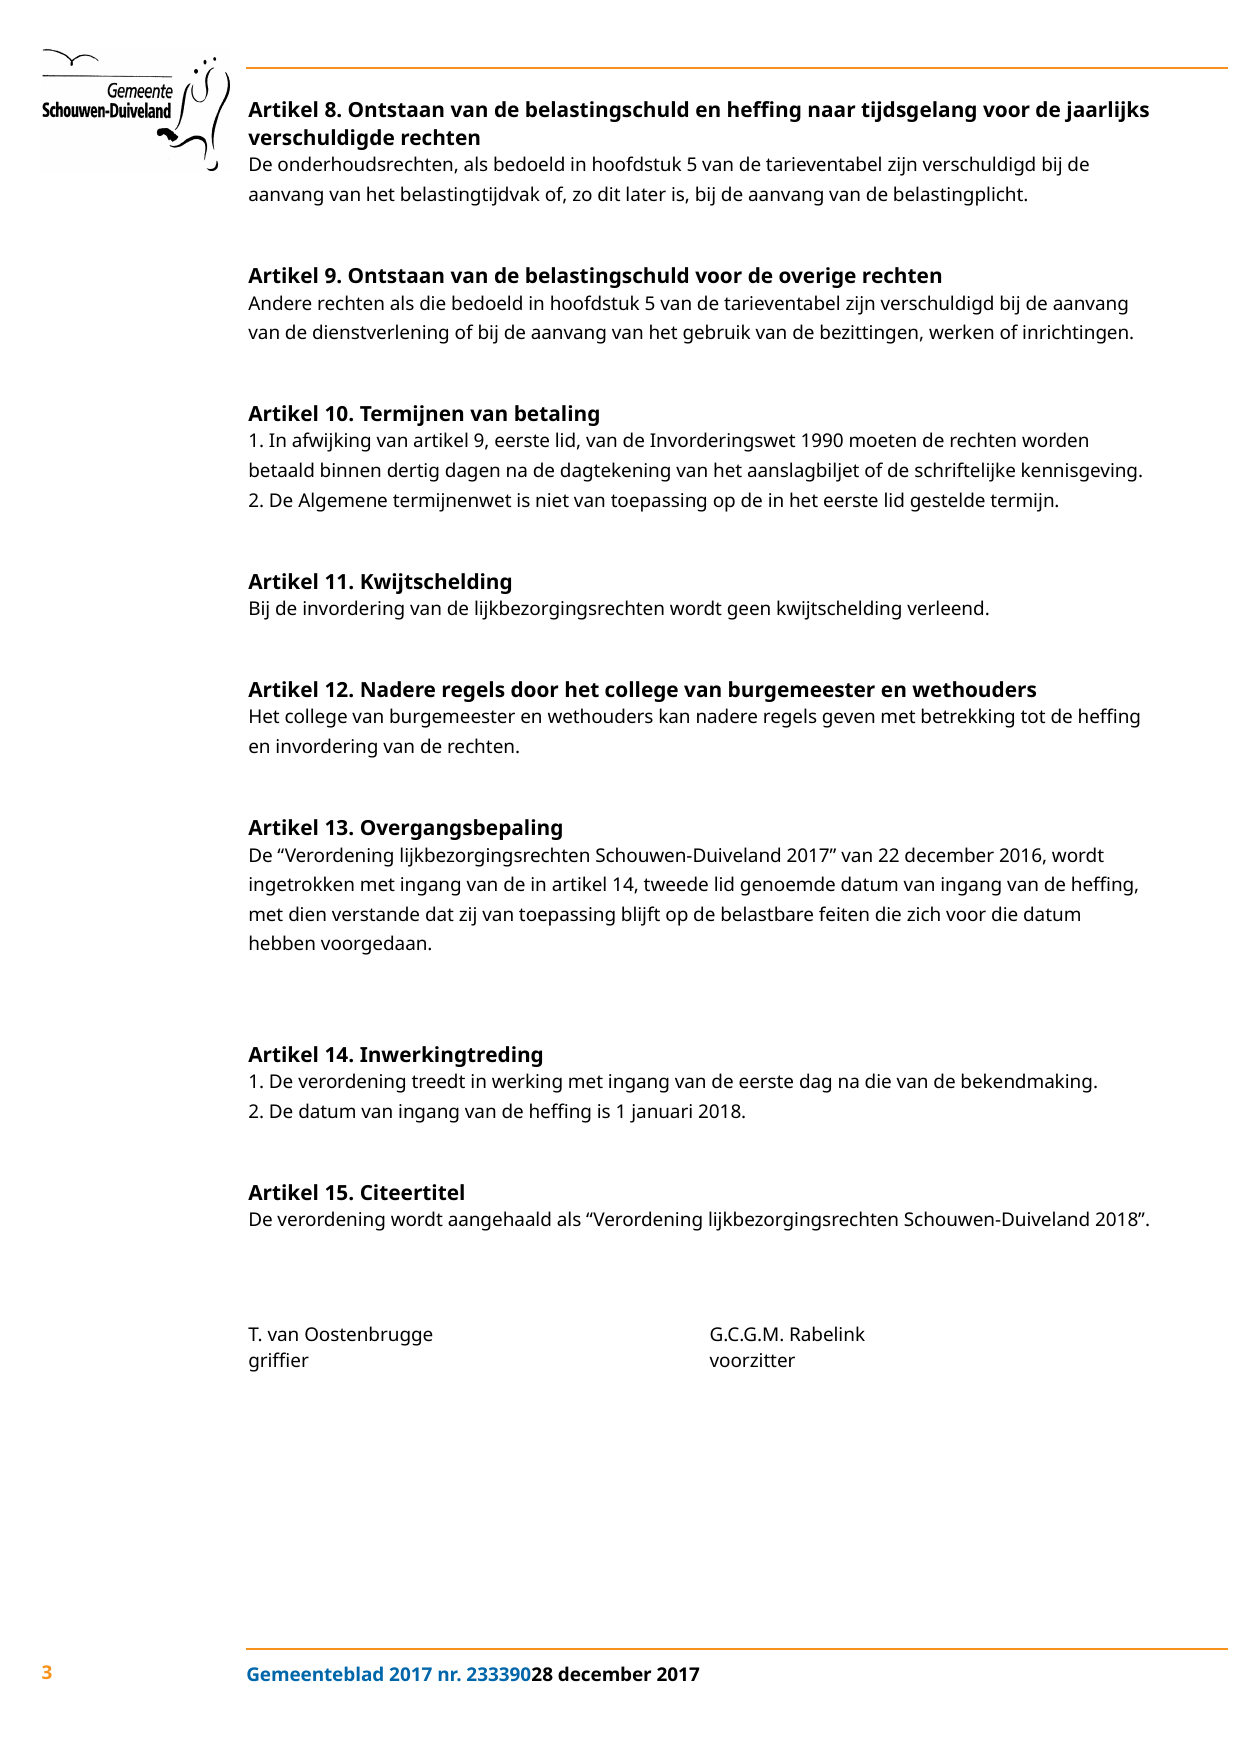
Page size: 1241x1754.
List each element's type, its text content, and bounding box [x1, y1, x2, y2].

text 2. De datum van ingang van de heffing is 1 januari 2018. [248, 1098, 1152, 1124]
picture [41, 47, 231, 172]
text Bij de invordering van de lijkbezorgingsrechten wordt geen kwijtschelding verleend. [248, 595, 1152, 621]
table_cell G.C.G.M. Rabelink [709, 1321, 1152, 1347]
text Artikel 14. Inwerkingtreding [248, 1040, 1152, 1068]
text Artikel 10. Termijnen van betaling [248, 399, 1152, 428]
text De verordening wordt aangehaald als “Verordening lijkbezorgingsrechten Schouwen-Duiveland 2018”. [248, 1207, 1152, 1232]
text De onderhoudsrechten, als bedoeld in hoofdstuk 5 van de tarieventabel zijn verschuldigd bij de aanvang van het belastingtijdvak of, zo dit later is, bij de aanvang van de belastingplicht. [248, 152, 1152, 207]
text Artikel 15. Citeertitel [248, 1178, 1152, 1207]
text 2. De Algemene termijnenwet is niet van toepassing op de in het eerste lid gestelde termijn. [248, 487, 1152, 513]
table_cell T. van Oostenbrugge [248, 1321, 709, 1347]
table_header [248, 1295, 709, 1321]
text Artikel 9. Ontstaan van de belastingschuld voor de overige rechten [248, 261, 1152, 290]
text Artikel 8. Ontstaan van de belastingschuld en heffing naar tijdsgelang voor de jaarlijks verschuldigde rechten [248, 95, 1152, 152]
text 1. De verordening treedt in werking met ingang van de eerste dag na die van de bekendmaking. [248, 1068, 1152, 1094]
table_header [709, 1295, 1152, 1321]
text Andere rechten als die bedoeld in hoofdstuk 5 van de tarieventabel zijn verschuldigd bij de aanvang van de dienstverlening of bij de aanvang van het gebruik van de bezittingen, werken of inrichtingen. [248, 290, 1152, 345]
text De “Verordening lijkbezorgingsrechten Schouwen-Duiveland 2017” van 22 december 2016, wordt ingetrokken met ingang van de in artikel 14, tweede lid genoemde datum van ingang van de heffing, met dien verstande dat zij van toepassing blijft op de belastbare feiten die zich voor die datum hebben voorgedaan. [248, 842, 1152, 956]
text 1. In afwijking van artikel 9, eerste lid, van de Invorderingswet 1990 moeten de rechten worden betaald binnen dertig dagen na de dagtekening van het aanslagbiljet of de schriftelijke kennisgeving. [248, 428, 1152, 483]
text Artikel 11. Kwijtschelding [248, 567, 1152, 595]
table_cell griffier [248, 1347, 709, 1373]
text Het college van burgemeester en wethouders kan nadere regels geven met betrekking tot de heffing en invordering van de rechten. [248, 704, 1152, 759]
text Artikel 12. Nadere regels door het college van burgemeester en wethouders [248, 675, 1152, 704]
text Artikel 13. Overgangsbepaling [248, 813, 1152, 842]
table_cell voorzitter [709, 1347, 1152, 1373]
